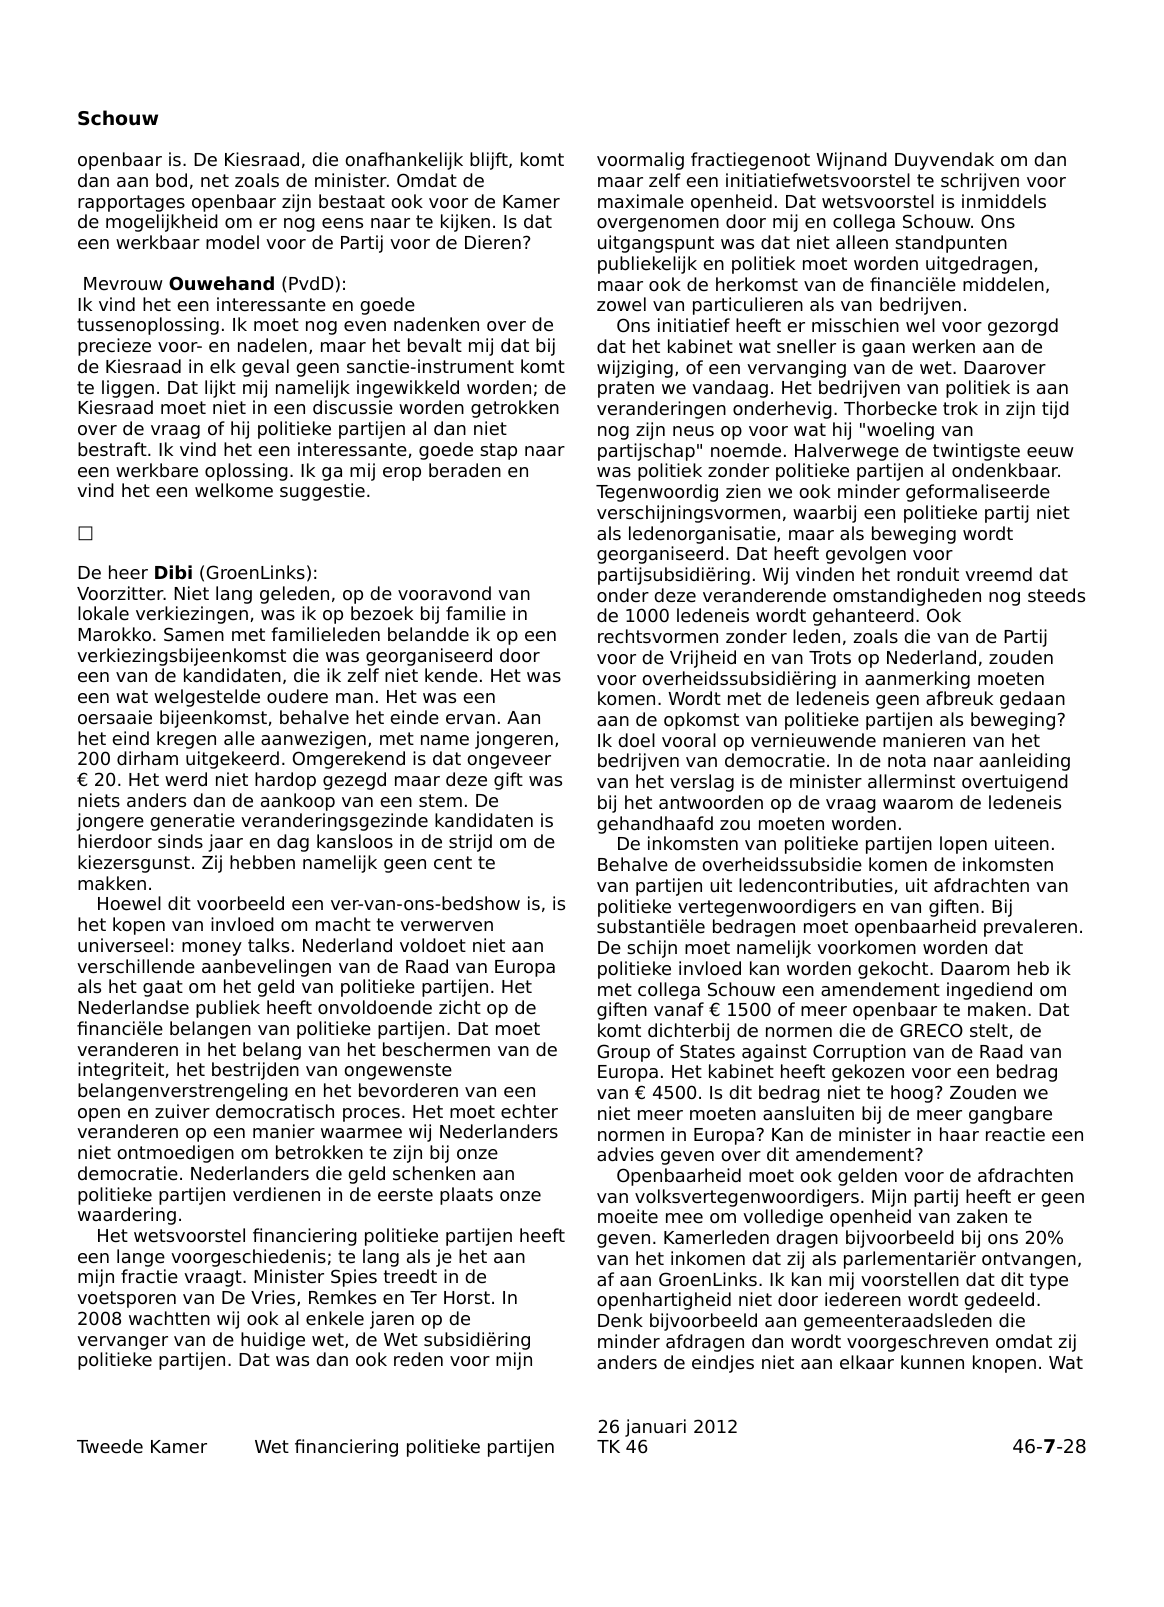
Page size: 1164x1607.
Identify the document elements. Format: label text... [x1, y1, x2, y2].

text Mevrouw Ouwehand (PvdD): [77, 274, 567, 294]
text Voorzitter. Niet lang geleden, op de vooravond van lokale verkiezingen, was ik op bezoek bij familie in Marokko. Samen met familieleden belandde ik op een verkiezingsbijeenkomst die was georganiseerd door een van de kandidaten, die ik zelf niet kende. Het was een wat welgestelde oudere man. Het was een oersaaie bijeenkomst, behalve het einde ervan. Aan het eind kregen alle aanwezigen, met name jongeren, 200 dirham uitgekeerd. Omgerekend is dat ongeveer € 20. Het werd niet hardop gezegd maar deze gift was niets anders dan de aankoop van een stem. De jongere generatie veranderingsgezinde kandidaten is hierdoor sinds jaar en dag kansloos in de strijd om de kiezersgunst. Zij hebben namelijk geen cent te makken. [77, 583, 567, 894]
text De heer Dibi (GroenLinks): [77, 563, 567, 583]
text Openbaarheid moet ook gelden voor de afdrachten van volksvertegenwoordigers. Mijn partij heeft er geen moeite mee om volledige openheid van zaken te geven. Kamerleden dragen bijvoorbeeld bij ons 20% van het inkomen dat zij als parlementariër ontvangen, af aan GroenLinks. Ik kan mij voorstellen dat dit type openhartigheid niet door iedereen wordt gedeeld. Denk bijvoorbeeld aan gemeenteraadsleden die minder afdragen dan wordt voorgeschreven omdat zij anders de eindjes niet aan elkaar kunnen knopen. Wat [596, 1166, 1087, 1373]
text Ons initiatief heeft er misschien wel voor gezorgd dat het kabinet wat sneller is gaan werken aan de wijziging, of een vervanging van de wet. Daarover praten we vandaag. Het bedrijven van politiek is aan veranderingen onderhevig. Thorbecke trok in zijn tijd nog zijn neus op voor wat hij "woeling van partijschap" noemde. Halverwege de twintigste eeuw was politiek zonder politieke partijen al ondenkbaar. Tegenwoordig zien we ook minder geformaliseerde verschijningsvormen, waarbij een politieke partij niet als ledenorganisatie, maar als beweging wordt georganiseerd. Dat heeft gevolgen voor partijsubsidiëring. Wij vinden het ronduit vreemd dat onder deze veranderende omstandigheden nog steeds de 1000 ledeneis wordt gehanteerd. Ook rechtsvormen zonder leden, zoals die van de Partij voor de Vrijheid en van Trots op Nederland, zouden voor overheidssubsidiëring in aanmerking moeten komen. Wordt met de ledeneis geen afbreuk gedaan aan de opkomst van politieke partijen als beweging? Ik doel vooral op vernieuwende manieren van het bedrijven van democratie. In de nota naar aanleiding van het verslag is de minister allerminst overtuigend bij het antwoorden op de vraag waarom de ledeneis gehandhaafd zou moeten worden. [596, 316, 1087, 834]
text openbaar is. De Kiesraad, die onafhankelijk blijft, komt dan aan bod, net zoals de minister. Omdat de rapportages openbaar zijn bestaat ook voor de Kamer de mogelijkheid om er nog eens naar te kijken. Is dat een werkbaar model voor de Partij voor de Dieren? [77, 150, 567, 254]
text voormalig fractiegenoot Wijnand Duyvendak om dan maar zelf een initiatiefwetsvoorstel te schrijven voor maximale openheid. Dat wetsvoorstel is inmiddels overgenomen door mij en collega Schouw. Ons uitgangspunt was dat niet alleen standpunten publiekelijk en politiek moet worden uitgedragen, maar ook de herkomst van de financiële middelen, zowel van particulieren als van bedrijven. [596, 150, 1087, 316]
text Het wetsvoorstel financiering politieke partijen heeft een lange voorgeschiedenis; te lang als je het aan mijn fractie vraagt. Minister Spies treedt in de voetsporen van De Vries, Remkes en Ter Horst. In 2008 wachtten wij ook al enkele jaren op de vervanger van de huidige wet, de Wet subsidiëring politieke partijen. Dat was dan ook reden voor mijn [77, 1226, 567, 1371]
text Ik vind het een interessante en goede tussenoplossing. Ik moet nog even nadenken over de precieze voor- en nadelen, maar het bevalt mij dat bij de Kiesraad in elk geval geen sanctie-instrument komt te liggen. Dat lijkt mij namelijk ingewikkeld worden; de Kiesraad moet niet in een discussie worden getrokken over de vraag of hij politieke partijen al dan niet bestraft. Ik vind het een interessante, goede stap naar een werkbare oplossing. Ik ga mij erop beraden en vind het een welkome suggestie. [77, 294, 567, 502]
text □ [77, 522, 567, 543]
text Hoewel dit voorbeeld een ver-van-ons-bedshow is, is het kopen van invloed om macht te verwerven universeel: money talks. Nederland voldoet niet aan verschillende aanbevelingen van de Raad van Europa als het gaat om het geld van politieke partijen. Het Nederlandse publiek heeft onvoldoende zicht op de financiële belangen van politieke partijen. Dat moet veranderen in het belang van het beschermen van de integriteit, het bestrijden van ongewenste belangenverstrengeling en het bevorderen van een open en zuiver democratisch proces. Het moet echter veranderen op een manier waarmee wij Nederlanders niet ontmoedigen om betrokken te zijn bij onze democratie. Nederlanders die geld schenken aan politieke partijen verdienen in de eerste plaats onze waardering. [77, 894, 567, 1226]
text De inkomsten van politieke partijen lopen uiteen. Behalve de overheidssubsidie komen de inkomsten van partijen uit ledencontributies, uit afdrachten van politieke vertegenwoordigers en van giften. Bij substantiële bedragen moet openbaarheid prevaleren. De schijn moet namelijk voorkomen worden dat politieke invloed kan worden gekocht. Daarom heb ik met collega Schouw een amendement ingediend om giften vanaf € 1500 of meer openbaar te maken. Dat komt dichterbij de normen die de GRECO stelt, de Group of States against Corruption van de Raad van Europa. Het kabinet heeft gekozen voor een bedrag van € 4500. Is dit bedrag niet te hoog? Zouden we niet meer moeten aansluiten bij de meer gangbare normen in Europa? Kan de minister in haar reactie een advies geven over dit amendement? [596, 834, 1087, 1166]
